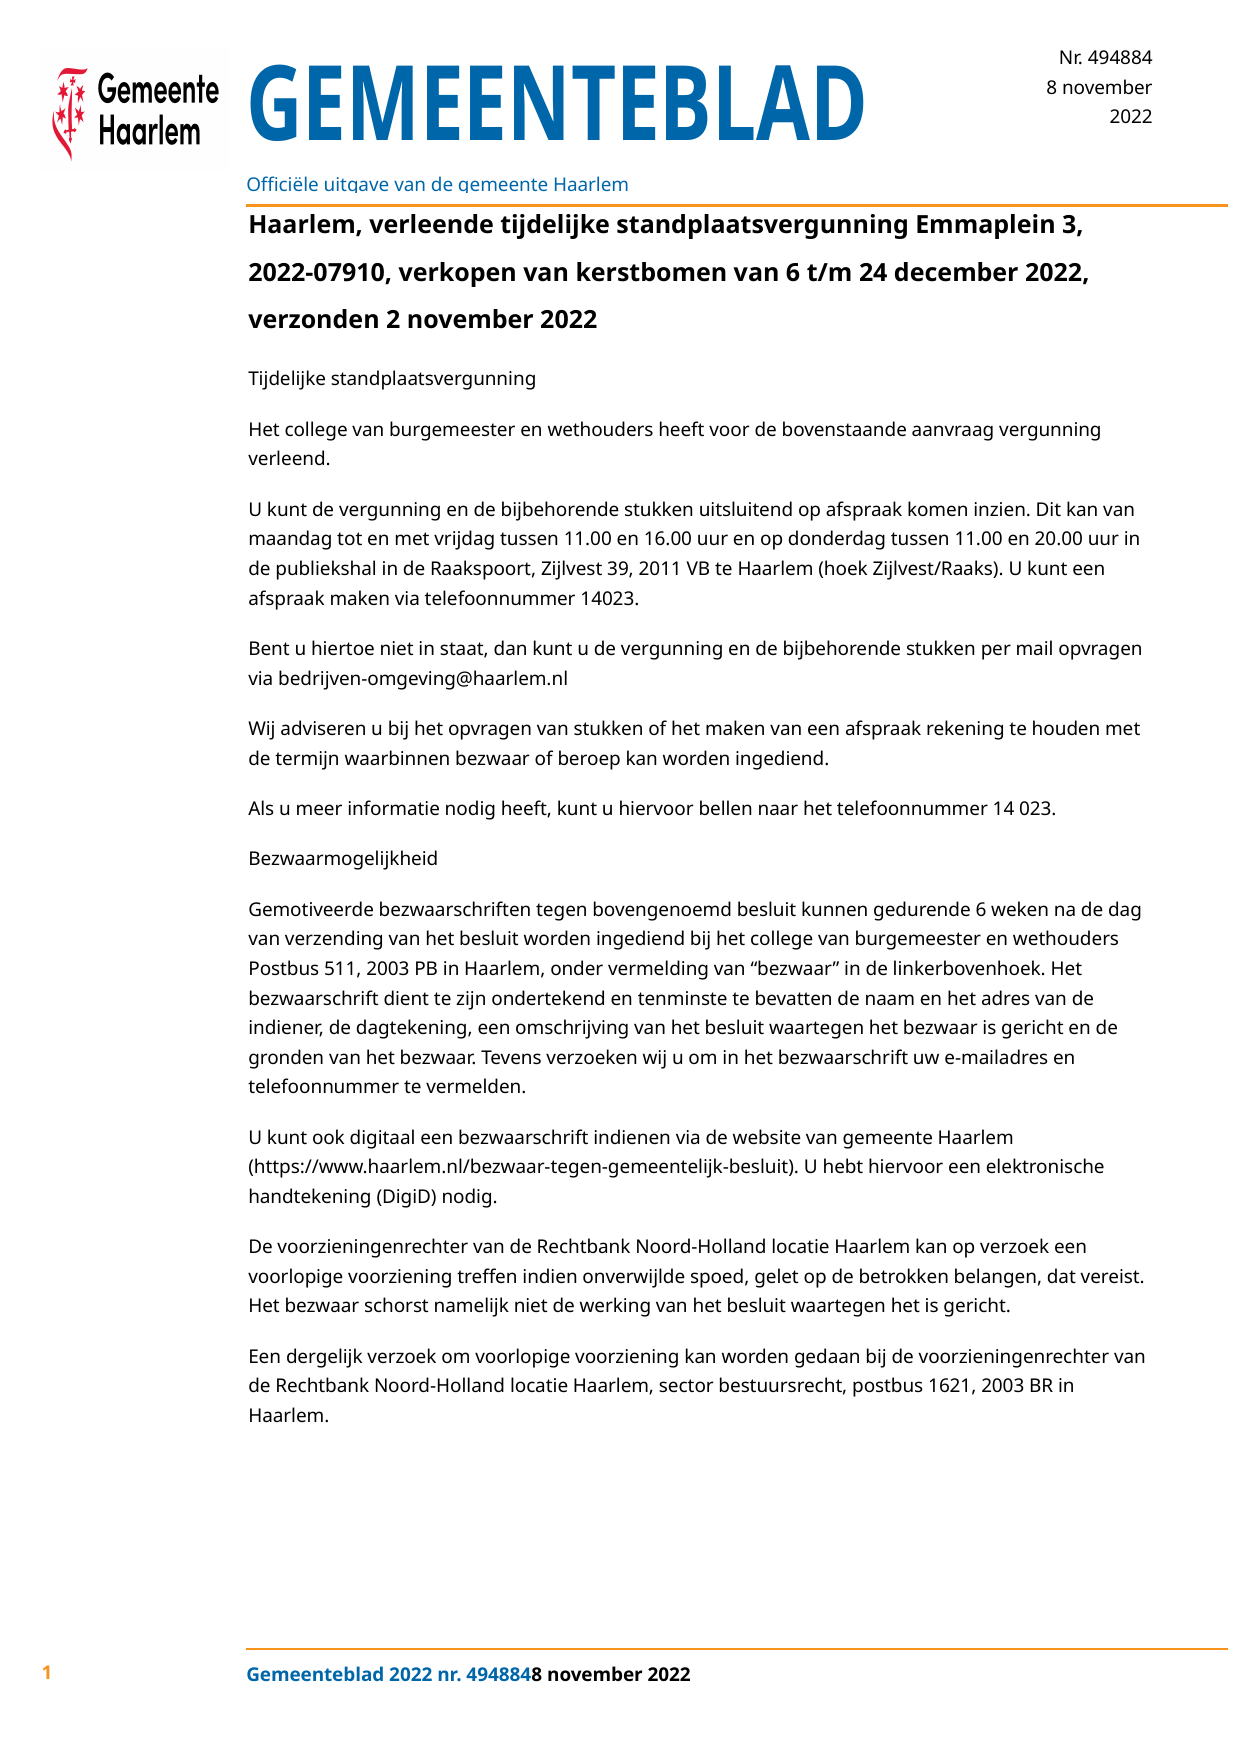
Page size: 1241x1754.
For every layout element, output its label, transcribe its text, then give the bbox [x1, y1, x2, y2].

text U kunt ook digitaal een bezwaarschrift indienen via de website van gemeente Haarlem (https://www.haarlem.nl/bezwaar-tegen-gemeentelijk-besluit). U hebt hiervoor een elektronische handtekening (DigiD) nodig. [248, 1124, 1152, 1209]
picture [41, 47, 231, 172]
text Als u meer informatie nodig heeft, kunt u hiervoor bellen naar het telefoonnummer 14 023. [248, 795, 1152, 821]
text Bezwaarmogelijkheid [248, 846, 1152, 871]
text Bent u hiertoe niet in staat, dan kunt u de vergunning en de bijbehorende stukken per mail opvragen via bedrijven-omgeving@haarlem.nl [248, 635, 1152, 690]
text Een dergelijk verzoek om voorlopige voorziening kan worden gedaan bij de voorzieningenrechter van de Rechtbank Noord-Holland locatie Haarlem, sector bestuursrecht, postbus 1621, 2003 BR in Haarlem. [248, 1343, 1152, 1428]
text U kunt de vergunning en de bijbehorende stukken uitsluitend op afspraak komen inzien. Dit kan van maandag tot en met vrijdag tussen 11.00 en 16.00 uur en op donderdag tussen 11.00 en 20.00 uur in de publiekshal in de Raakspoort, Zijlvest 39, 2011 VB te Haarlem (hoek Zijlvest/Raaks). U kunt een afspraak maken via telefoonnummer 14023. [248, 496, 1152, 610]
text De voorzieningenrechter van de Rechtbank Noord-Holland locatie Haarlem kan op verzoek een voorlopige voorziening treffen indien onverwijlde spoed, gelet op de betrokken belangen, dat vereist. Het bezwaar schorst namelijk niet de werking van het besluit waartegen het is gericht. [248, 1233, 1152, 1318]
text Tijdelijke standplaatsvergunning [248, 366, 1152, 391]
text Het college van burgemeester en wethouders heeft voor de bovenstaande aanvraag vergunning verleend. [248, 416, 1152, 471]
text Wij adviseren u bij het opvragen van stukken of het maken van een afspraak rekening te houden met de termijn waarbinnen bezwaar of beroep kan worden ingediend. [248, 715, 1152, 770]
text Gemotiveerde bezwaarschriften tegen bovengenoemd besluit kunnen gedurende 6 weken na de dag van verzending van het besluit worden ingediend bij het college van burgemeester en wethouders Postbus 511, 2003 PB in Haarlem, onder vermelding van “bezwaar” in de linkerbovenhoek. Het bezwaarschrift dient te zijn ondertekend en tenminste te bevatten de naam en het adres van de indiener, de dagtekening, een omschrijving van het besluit waartegen het bezwaar is gericht en de gronden van het bezwaar. Tevens verzoeken wij u om in het bezwaarschrift uw e-mailadres en telefoonnummer te vermelden. [248, 896, 1152, 1099]
text Haarlem, verleende tijdelijke standplaatsvergunning Emmaplein 3, 2022-07910, verkopen van kerstbomen van 6 t/m 24 december 2022, verzonden 2 november 2022 [248, 207, 1152, 336]
